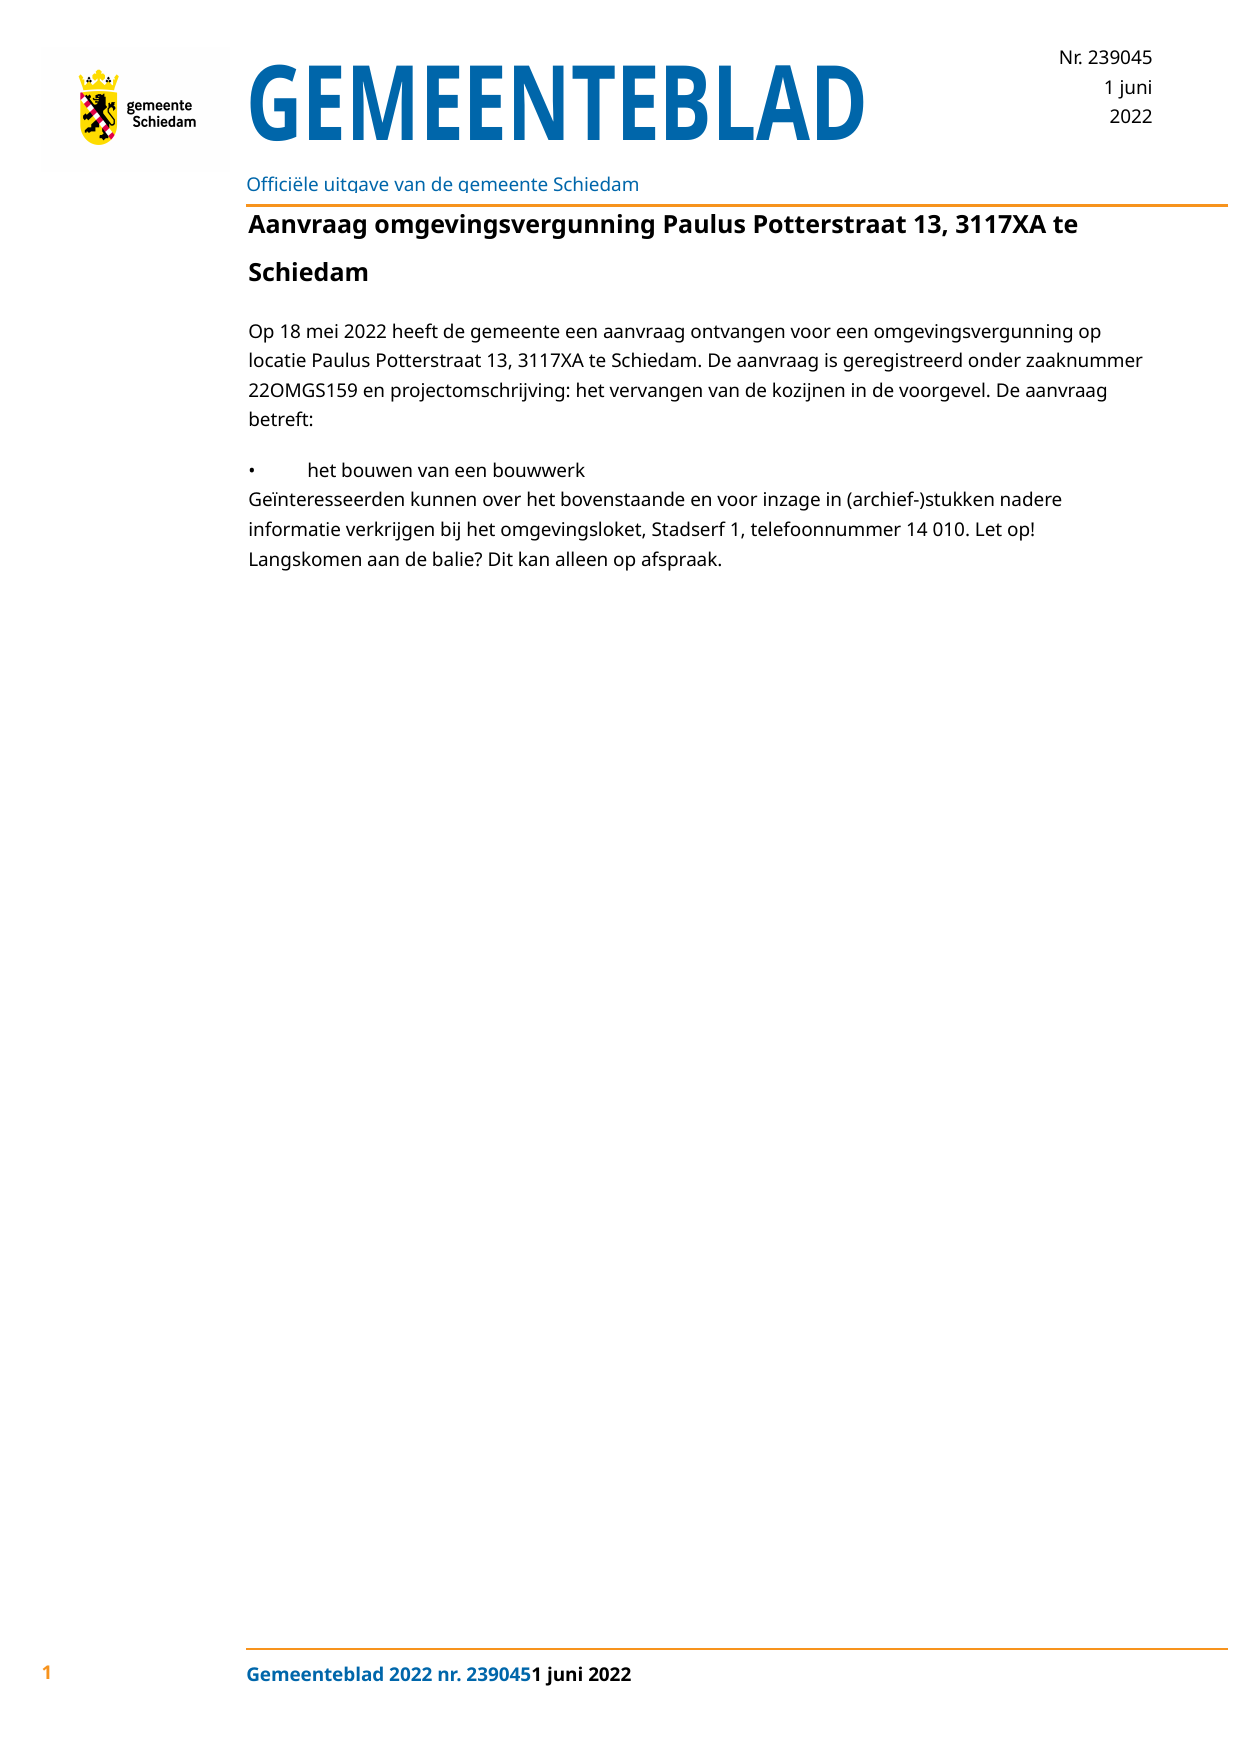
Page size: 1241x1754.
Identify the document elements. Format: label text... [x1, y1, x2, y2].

text Aanvraag omgevingsvergunning Paulus Potterstraat 13, 3117XA te Schiedam [248, 207, 1152, 288]
text Op 18 mei 2022 heeft de gemeente een aanvraag ontvangen voor een omgevingsvergunning op locatie Paulus Potterstraat 13, 3117XA te Schiedam. De aanvraag is geregistreerd onder zaaknummer 22OMGS159 en projectomschrijving: het vervangen van de kozijnen in de voorgevel. De aanvraag betreft: [248, 318, 1152, 432]
list het bouwen van een bouwwerk [248, 457, 1152, 483]
text Geïnteresseerden kunnen over het bovenstaande en voor inzage in (archief-)stukken nadere informatie verkrijgen bij het omgevingsloket, Stadserf 1, telefoonnummer 14 010. Let op! Langskomen aan de balie? Dit kan alleen op afspraak. [248, 487, 1152, 572]
picture [41, 47, 231, 172]
